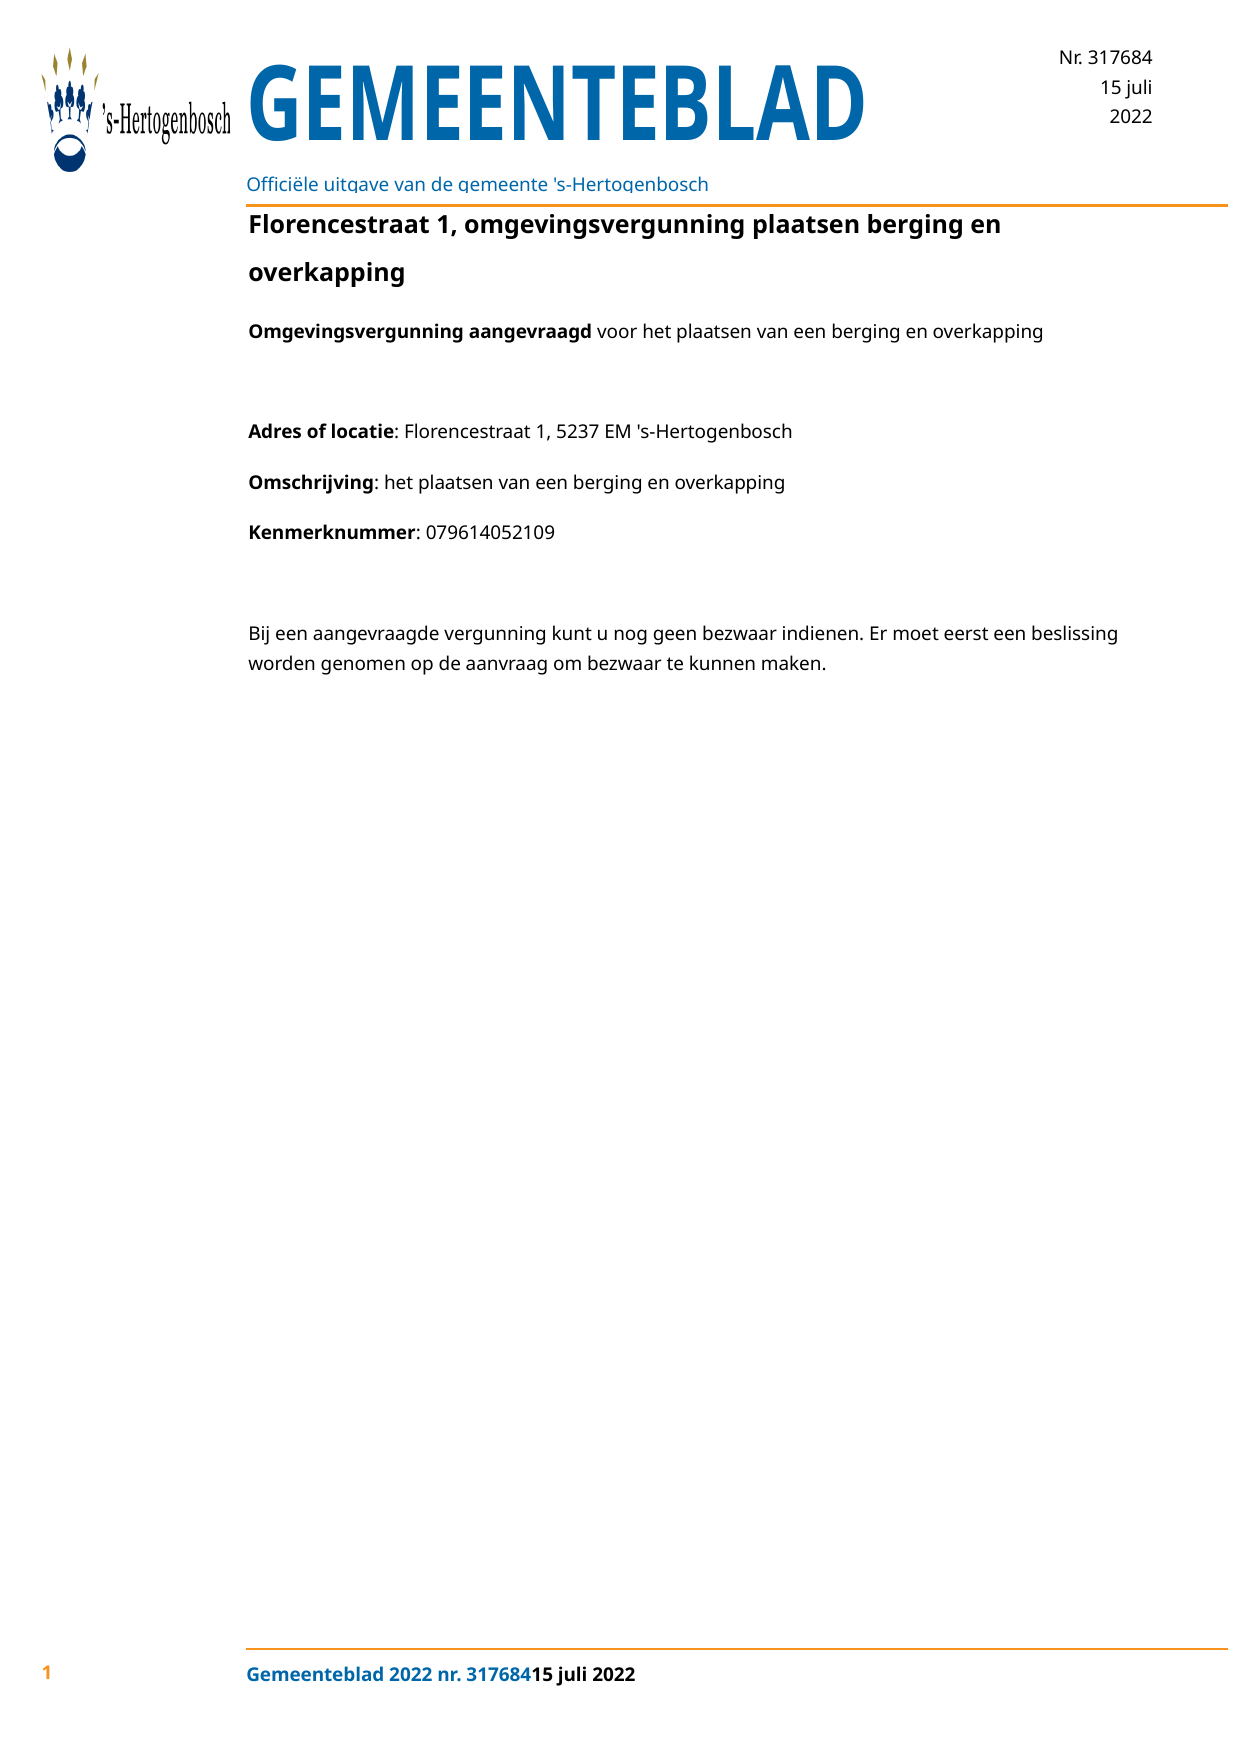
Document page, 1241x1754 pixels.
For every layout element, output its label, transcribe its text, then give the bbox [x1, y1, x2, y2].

text Omschrijving: het plaatsen van een berging en overkapping [248, 469, 1152, 495]
picture [41, 47, 231, 172]
text Adres of locatie: Florencestraat 1, 5237 EM 's-Hertogenbosch [248, 419, 1152, 444]
text Florencestraat 1, omgevingsvergunning plaatsen berging en overkapping [248, 207, 1152, 288]
text Omgevingsvergunning aangevraagd voor het plaatsen van een berging en overkapping [248, 318, 1152, 344]
text Bij een aangevraagde vergunning kunt u nog geen bezwaar indienen. Er moet eerst een beslissing worden genomen op de aanvraag om bezwaar te kunnen maken. [248, 620, 1152, 676]
text Kenmerknummer: 079614052109 [248, 519, 1152, 545]
